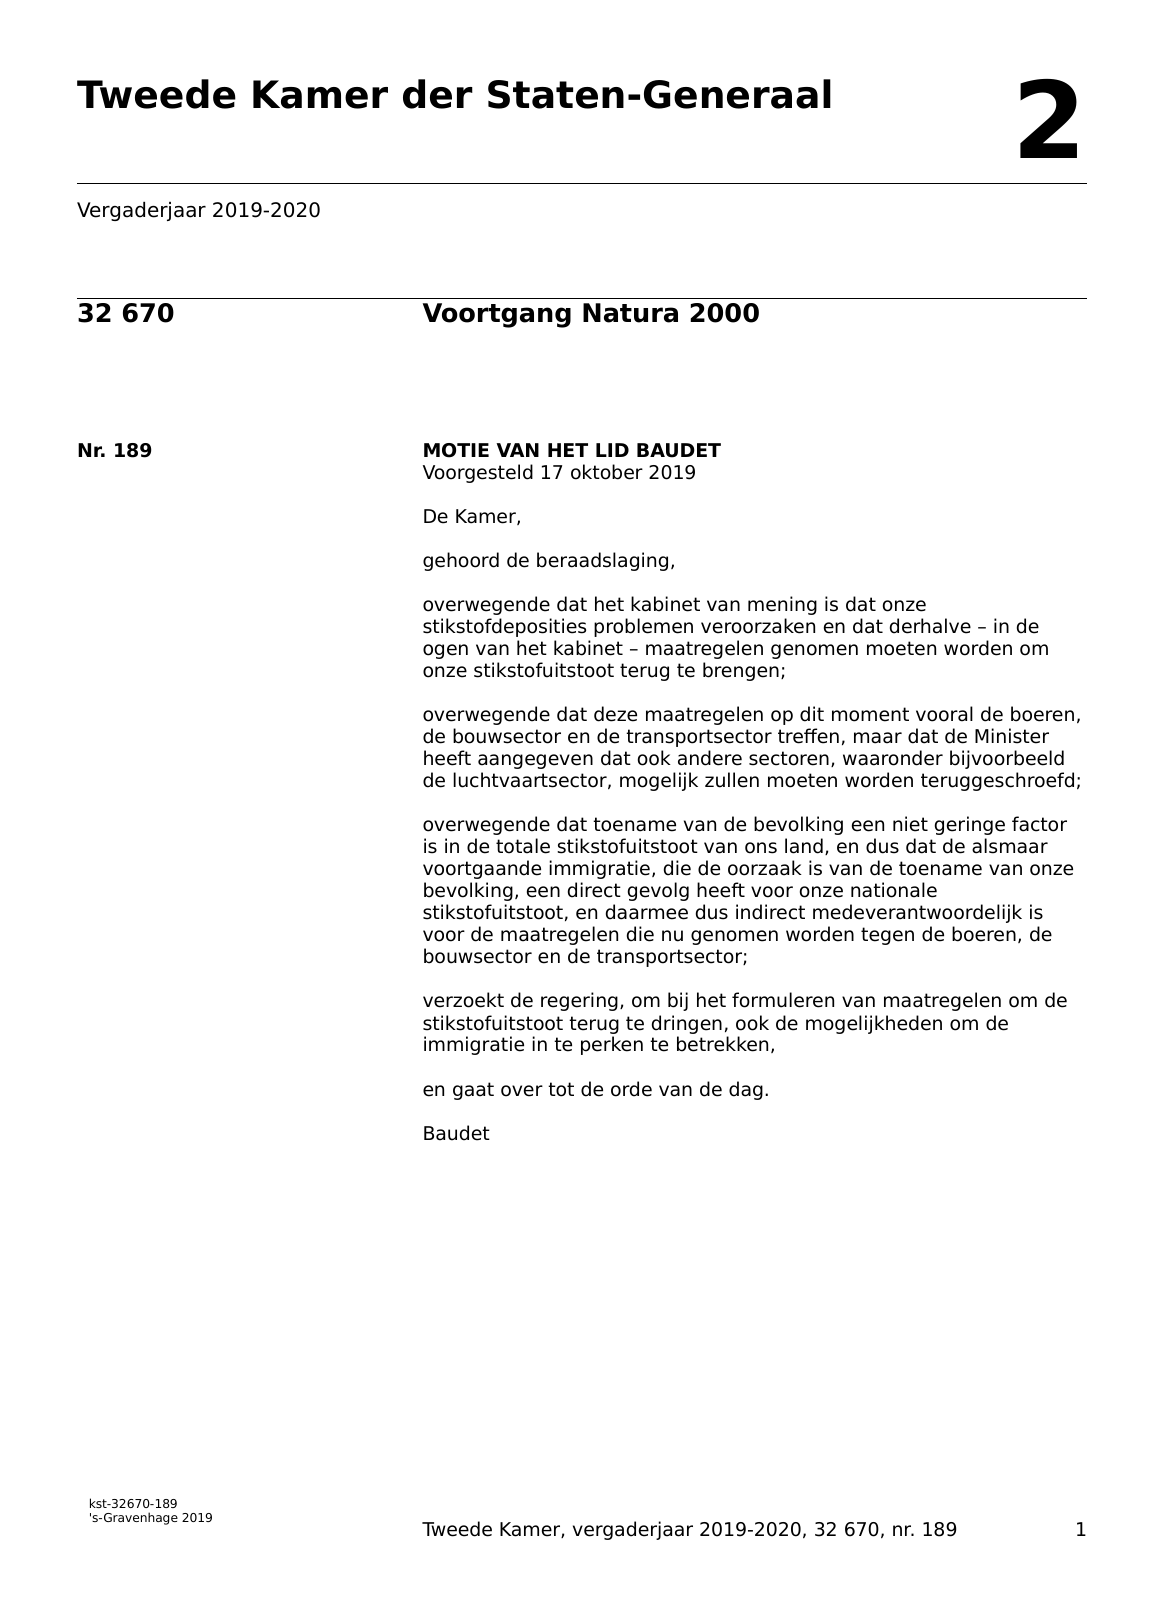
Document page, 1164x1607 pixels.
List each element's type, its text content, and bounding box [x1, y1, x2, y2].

text verzoekt de regering, om bij het formuleren van maatregelen om de stikstofuitstoot terug te dringen, ook de mogelijkheden om de immigratie in te perken te betrekken, [422, 990, 1087, 1056]
text overwegende dat deze maatregelen op dit moment vooral de boeren, de bouwsector en de transportsector treffen, maar dat de Minister heeft aangegeven dat ook andere sectoren, waaronder bijvoorbeeld de luchtvaartsector, mogelijk zullen moeten worden teruggeschroefd; [422, 704, 1087, 792]
text kst-32670-189 [88, 1497, 323, 1511]
table_cell Vergaderjaar 2019-2020 [77, 184, 1087, 298]
text 's-Gravenhage 2019 [88, 1511, 323, 1525]
text Voorgesteld 17 oktober 2019 [422, 462, 1087, 484]
text gehoord de beraadslaging, [422, 550, 1087, 572]
text overwegende dat het kabinet van mening is dat onze stikstofdeposities problemen veroorzaken en dat derhalve – in de ogen van het kabinet – maatregelen genomen moeten worden om onze stikstofuitstoot terug te brengen; [422, 594, 1087, 682]
table_header 2 [886, 59, 1087, 183]
text overwegende dat toename van de bevolking een niet geringe factor is in de totale stikstofuitstoot van ons land, en dus dat de alsmaar voortgaande immigratie, die de oorzaak is van de toename van onze bevolking, een direct gevolg heeft voor onze nationale stikstofuitstoot, en daarmee dus indirect medeverantwoordelijk is voor de maatregelen die nu genomen worden tegen de boeren, de bouwsector en de transportsector; [422, 814, 1087, 968]
subtitle 32 670 Voortgang Natura 2000 [77, 299, 1087, 329]
text Baudet [422, 1123, 1087, 1145]
subtitle Nr. 189 MOTIE VAN HET LID BAUDET [77, 440, 1087, 462]
text De Kamer, [422, 506, 1087, 528]
table_header Tweede Kamer der Staten-Generaal [77, 59, 886, 183]
text en gaat over tot de orde van de dag. [422, 1078, 1087, 1101]
